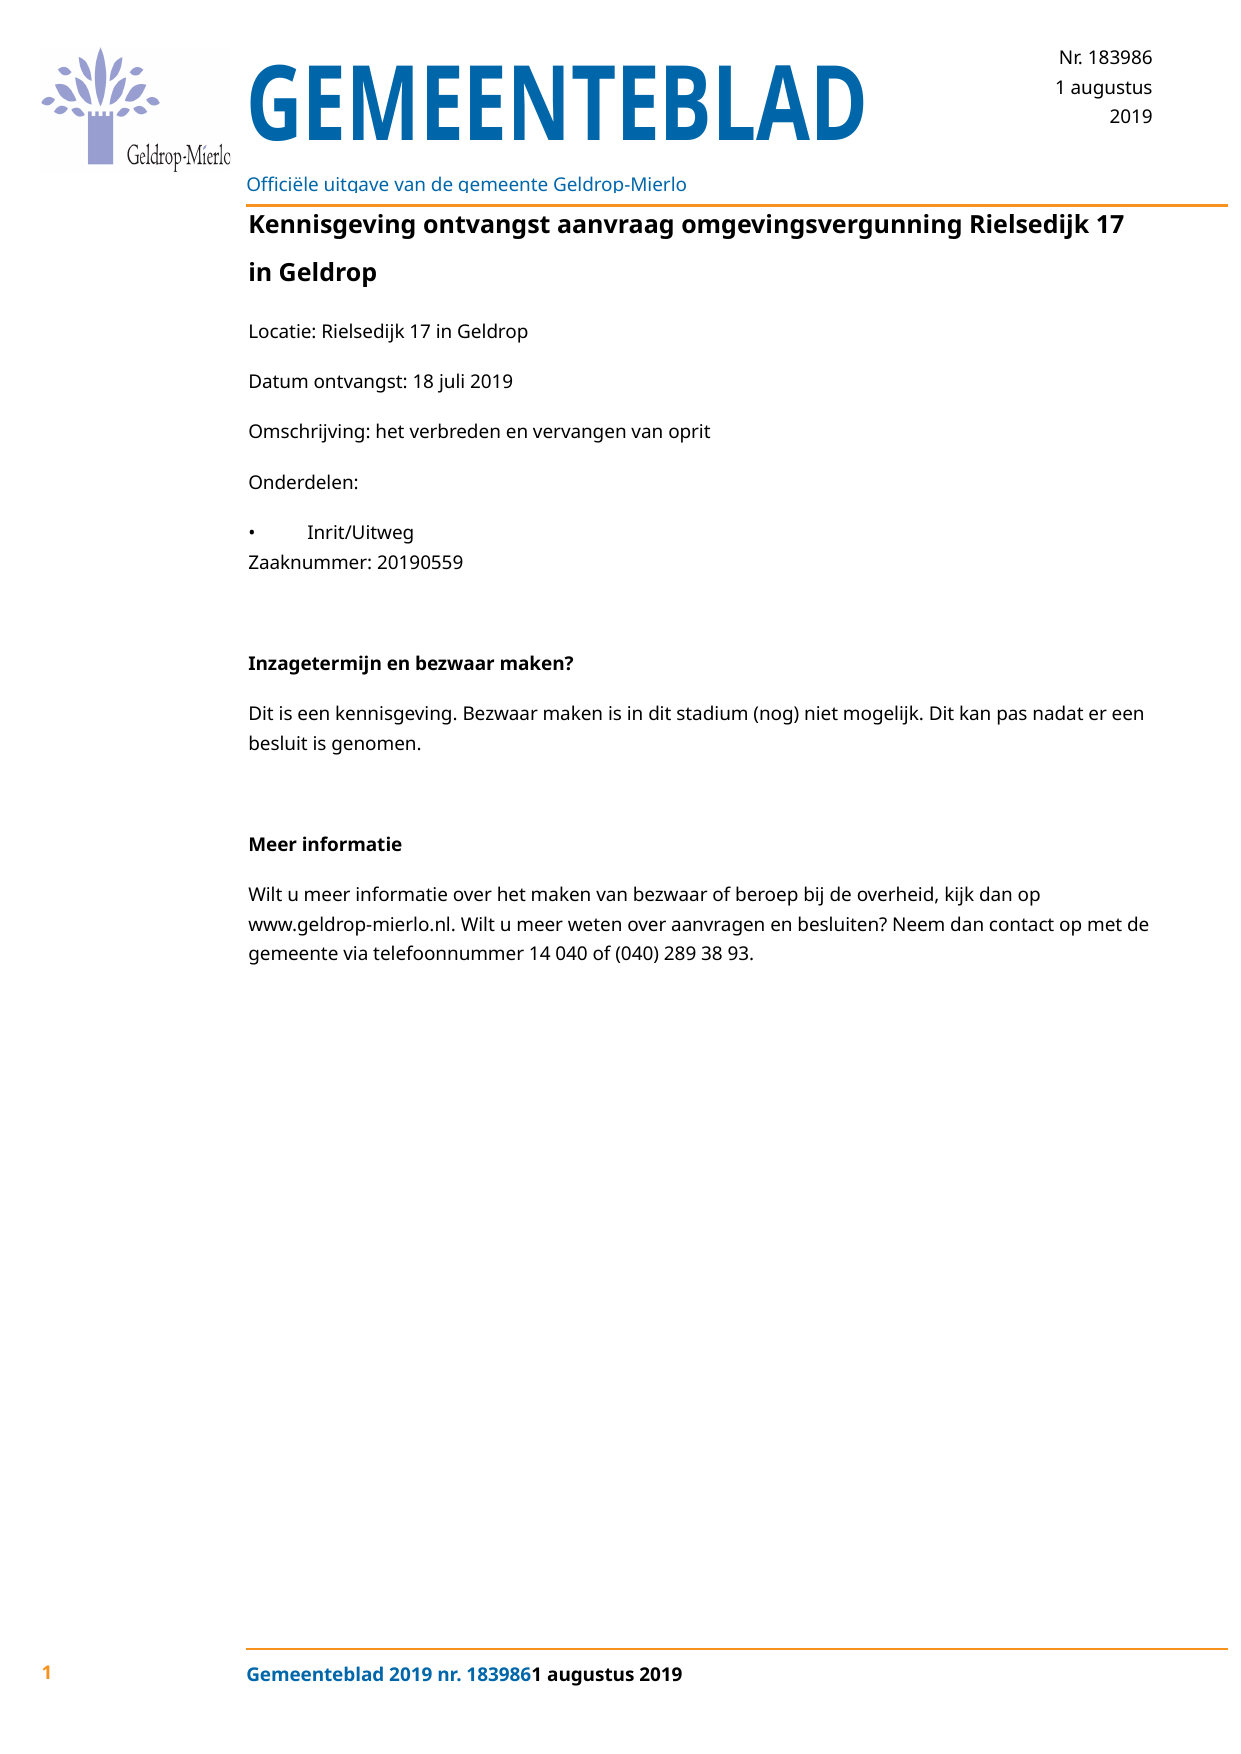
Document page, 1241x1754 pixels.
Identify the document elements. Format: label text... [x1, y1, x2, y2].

picture [41, 47, 231, 172]
text Onderdelen: [248, 469, 1152, 495]
text Locatie: Rielsedijk 17 in Geldrop [248, 318, 1152, 344]
text Kennisgeving ontvangst aanvraag omgevingsvergunning Rielsedijk 17 in Geldrop [248, 207, 1152, 288]
text Wilt u meer informatie over het maken van bezwaar of beroep bij de overheid, kijk dan op www.geldrop-mierlo.nl. Wilt u meer weten over aanvragen en besluiten? Neem dan contact op met de gemeente via telefoonnummer 14 040 of (040) 289 38 93. [248, 881, 1152, 966]
list Inrit/Uitweg [248, 519, 1152, 545]
text Omschrijving: het verbreden en vervangen van oprit [248, 419, 1152, 444]
text Zaaknummer: 20190559 [248, 549, 1152, 575]
text Dit is een kennisgeving. Bezwaar maken is in dit stadium (nog) niet mogelijk. Dit kan pas nadat er een besluit is genomen. [248, 700, 1152, 756]
text Inzagetermijn en bezwaar maken? [248, 650, 1152, 676]
text Meer informatie [248, 831, 1152, 857]
text Datum ontvangst: 18 juli 2019 [248, 368, 1152, 394]
